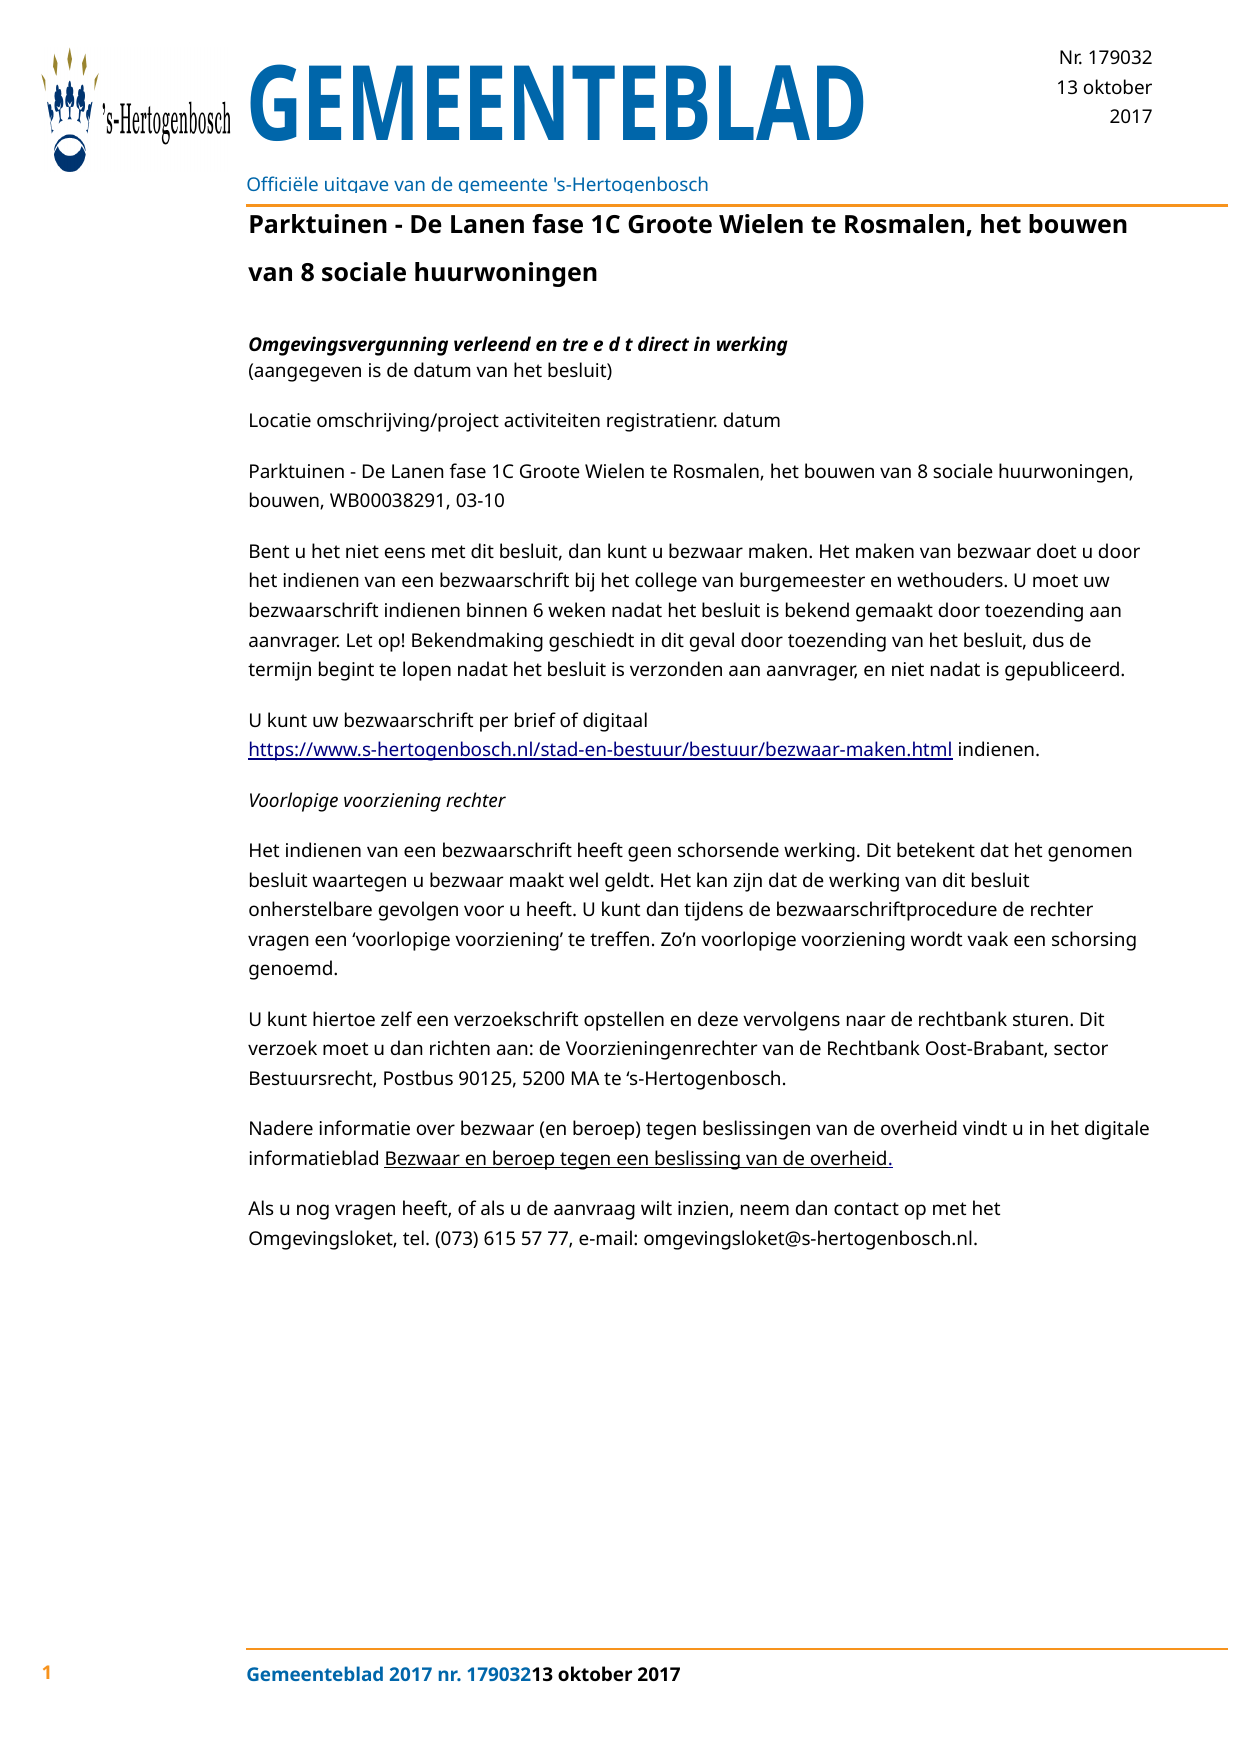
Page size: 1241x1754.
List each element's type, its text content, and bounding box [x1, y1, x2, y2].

text Omgevingsvergunning verleend en tre e d t direct in werking [248, 331, 1152, 357]
text Bent u het niet eens met dit besluit, dan kunt u bezwaar maken. Het maken van bezwaar doet u door het indienen van een bezwaarschrift bij het college van burgemeester en wethouders. U moet uw bezwaarschrift indienen binnen 6 weken nadat het besluit is bekend gemaakt door toezending aan aanvrager. Let op! Bekendmaking geschiedt in dit geval door toezending van het besluit, dus de termijn begint te lopen nadat het besluit is verzonden aan aanvrager, en niet nadat is gepubliceerd. [248, 538, 1152, 682]
text Parktuinen - De Lanen fase 1C Groote Wielen te Rosmalen, het bouwen van 8 sociale huurwoningen, bouwen, WB00038291, 03-10 [248, 458, 1152, 513]
text Voorlopige voorziening rechter [248, 787, 1152, 812]
text Parktuinen - De Lanen fase 1C Groote Wielen te Rosmalen, het bouwen van 8 sociale huurwoningen [248, 207, 1152, 288]
text Nadere informatie over bezwaar (en beroep) tegen beslissingen van de overheid vindt u in het digitale informatieblad Bezwaar en beroep tegen een beslissing van de overheid. [248, 1116, 1152, 1171]
text U kunt hiertoe zelf een verzoekschrift opstellen en deze vervolgens naar de rechtbank sturen. Dit verzoek moet u dan richten aan: de Voorzieningenrechter van de Rechtbank Oost-Brabant, sector Bestuursrecht, Postbus 90125, 5200 MA te ‘s-Hertogenbosch. [248, 1006, 1152, 1091]
text Het indienen van een bezwaarschrift heeft geen schorsende werking. Dit betekent dat het genomen besluit waartegen u bezwaar maakt wel geldt. Het kan zijn dat de werking van dit besluit onherstelbare gevolgen voor u heeft. U kunt dan tijdens de bezwaarschriftprocedure de rechter vragen een ‘voorlopige voorziening’ te treffen. Zo’n voorlopige voorziening wordt vaak een schorsing genoemd. [248, 837, 1152, 981]
text Locatie omschrijving/project activiteiten registratienr. datum [248, 408, 1152, 433]
text (aangegeven is de datum van het besluit) [248, 357, 1152, 383]
text U kunt uw bezwaarschrift per brief of digitaal https://www.s-hertogenbosch.nl/stad-en-bestuur/bestuur/bezwaar-maken.html indienen. [248, 707, 1152, 762]
picture [41, 47, 231, 172]
text Als u nog vragen heeft, of als u de aanvraag wilt inzien, neem dan contact op met het Omgevingsloket, tel. (073) 615 57 77, e-mail: omgevingsloket@s-hertogenbosch.nl. [248, 1196, 1152, 1251]
